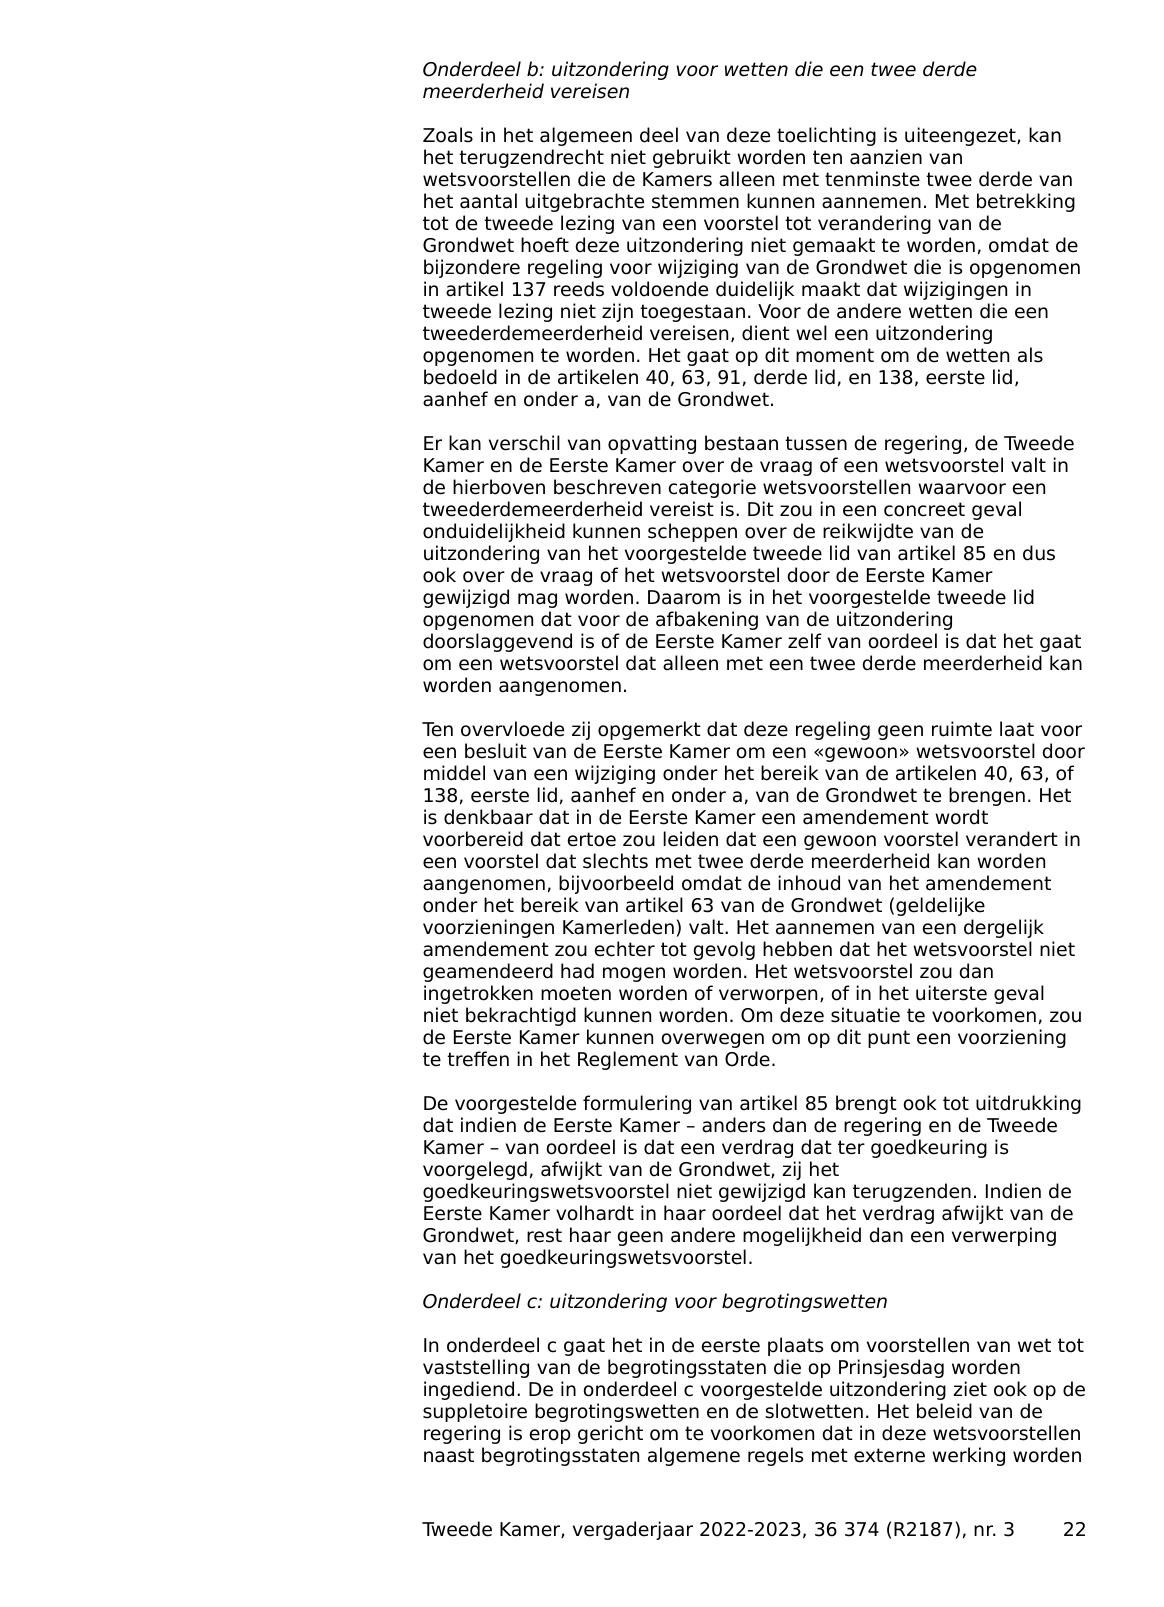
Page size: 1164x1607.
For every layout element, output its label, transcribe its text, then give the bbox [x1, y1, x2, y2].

text Zoals in het algemeen deel van deze toelichting is uiteengezet, kan het terugzendrecht niet gebruikt worden ten aanzien van wetsvoorstellen die de Kamers alleen met tenminste twee derde van het aantal uitgebrachte stemmen kunnen aannemen. Met betrekking tot de tweede lezing van een voorstel tot verandering van de Grondwet hoeft deze uitzondering niet gemaakt te worden, omdat de bijzondere regeling voor wijziging van de Grondwet die is opgenomen in artikel 137 reeds voldoende duidelijk maakt dat wijzigingen in tweede lezing niet zijn toegestaan. Voor de andere wetten die een tweederdemeerderheid vereisen, dient wel een uitzondering opgenomen te worden. Het gaat op dit moment om de wetten als bedoeld in de artikelen 40, 63, 91, derde lid, en 138, eerste lid, aanhef en onder a, van de Grondwet. [422, 125, 1087, 411]
subtitle Onderdeel b: uitzondering voor wetten die een twee derde meerderheid vereisen [422, 59, 1087, 103]
text Er kan verschil van opvatting bestaan tussen de regering, de Tweede Kamer en de Eerste Kamer over de vraag of een wetsvoorstel valt in de hierboven beschreven categorie wetsvoorstellen waarvoor een tweederdemeerderheid vereist is. Dit zou in een concreet geval onduidelijkheid kunnen scheppen over de reikwijdte van de uitzondering van het voorgestelde tweede lid van artikel 85 en dus ook over de vraag of het wetsvoorstel door de Eerste Kamer gewijzigd mag worden. Daarom is in het voorgestelde tweede lid opgenomen dat voor de afbakening van de uitzondering doorslaggevend is of de Eerste Kamer zelf van oordeel is dat het gaat om een wetsvoorstel dat alleen met een twee derde meerderheid kan worden aangenomen. [422, 433, 1087, 697]
subtitle Onderdeel c: uitzondering voor begrotingswetten [422, 1291, 1087, 1313]
text In onderdeel c gaat het in de eerste plaats om voorstellen van wet tot vaststelling van de begrotingsstaten die op Prinsjesdag worden ingediend. De in onderdeel c voorgestelde uitzondering ziet ook op de suppletoire begrotingswetten en de slotwetten. Het beleid van de regering is erop gericht om te voorkomen dat in deze wetsvoorstellen naast begrotingsstaten algemene regels met externe werking worden [422, 1335, 1087, 1467]
text De voorgestelde formulering van artikel 85 brengt ook tot uitdrukking dat indien de Eerste Kamer – anders dan de regering en de Tweede Kamer – van oordeel is dat een verdrag dat ter goedkeuring is voorgelegd, afwijkt van de Grondwet, zij het goedkeuringswetsvoorstel niet gewijzigd kan terugzenden. Indien de Eerste Kamer volhardt in haar oordeel dat het verdrag afwijkt van de Grondwet, rest haar geen andere mogelijkheid dan een verwerping van het goedkeuringswetsvoorstel. [422, 1093, 1087, 1269]
text Ten overvloede zij opgemerkt dat deze regeling geen ruimte laat voor een besluit van de Eerste Kamer om een «gewoon» wetsvoorstel door middel van een wijziging onder het bereik van de artikelen 40, 63, of 138, eerste lid, aanhef en onder a, van de Grondwet te brengen. Het is denkbaar dat in de Eerste Kamer een amendement wordt voorbereid dat ertoe zou leiden dat een gewoon voorstel verandert in een voorstel dat slechts met twee derde meerderheid kan worden aangenomen, bijvoorbeeld omdat de inhoud van het amendement onder het bereik van artikel 63 van de Grondwet (geldelijke voorzieningen Kamerleden) valt. Het aannemen van een dergelijk amendement zou echter tot gevolg hebben dat het wetsvoorstel niet geamendeerd had mogen worden. Het wetsvoorstel zou dan ingetrokken moeten worden of verworpen, of in het uiterste geval niet bekrachtigd kunnen worden. Om deze situatie te voorkomen, zou de Eerste Kamer kunnen overwegen om op dit punt een voorziening te treffen in het Reglement van Orde. [422, 719, 1087, 1071]
